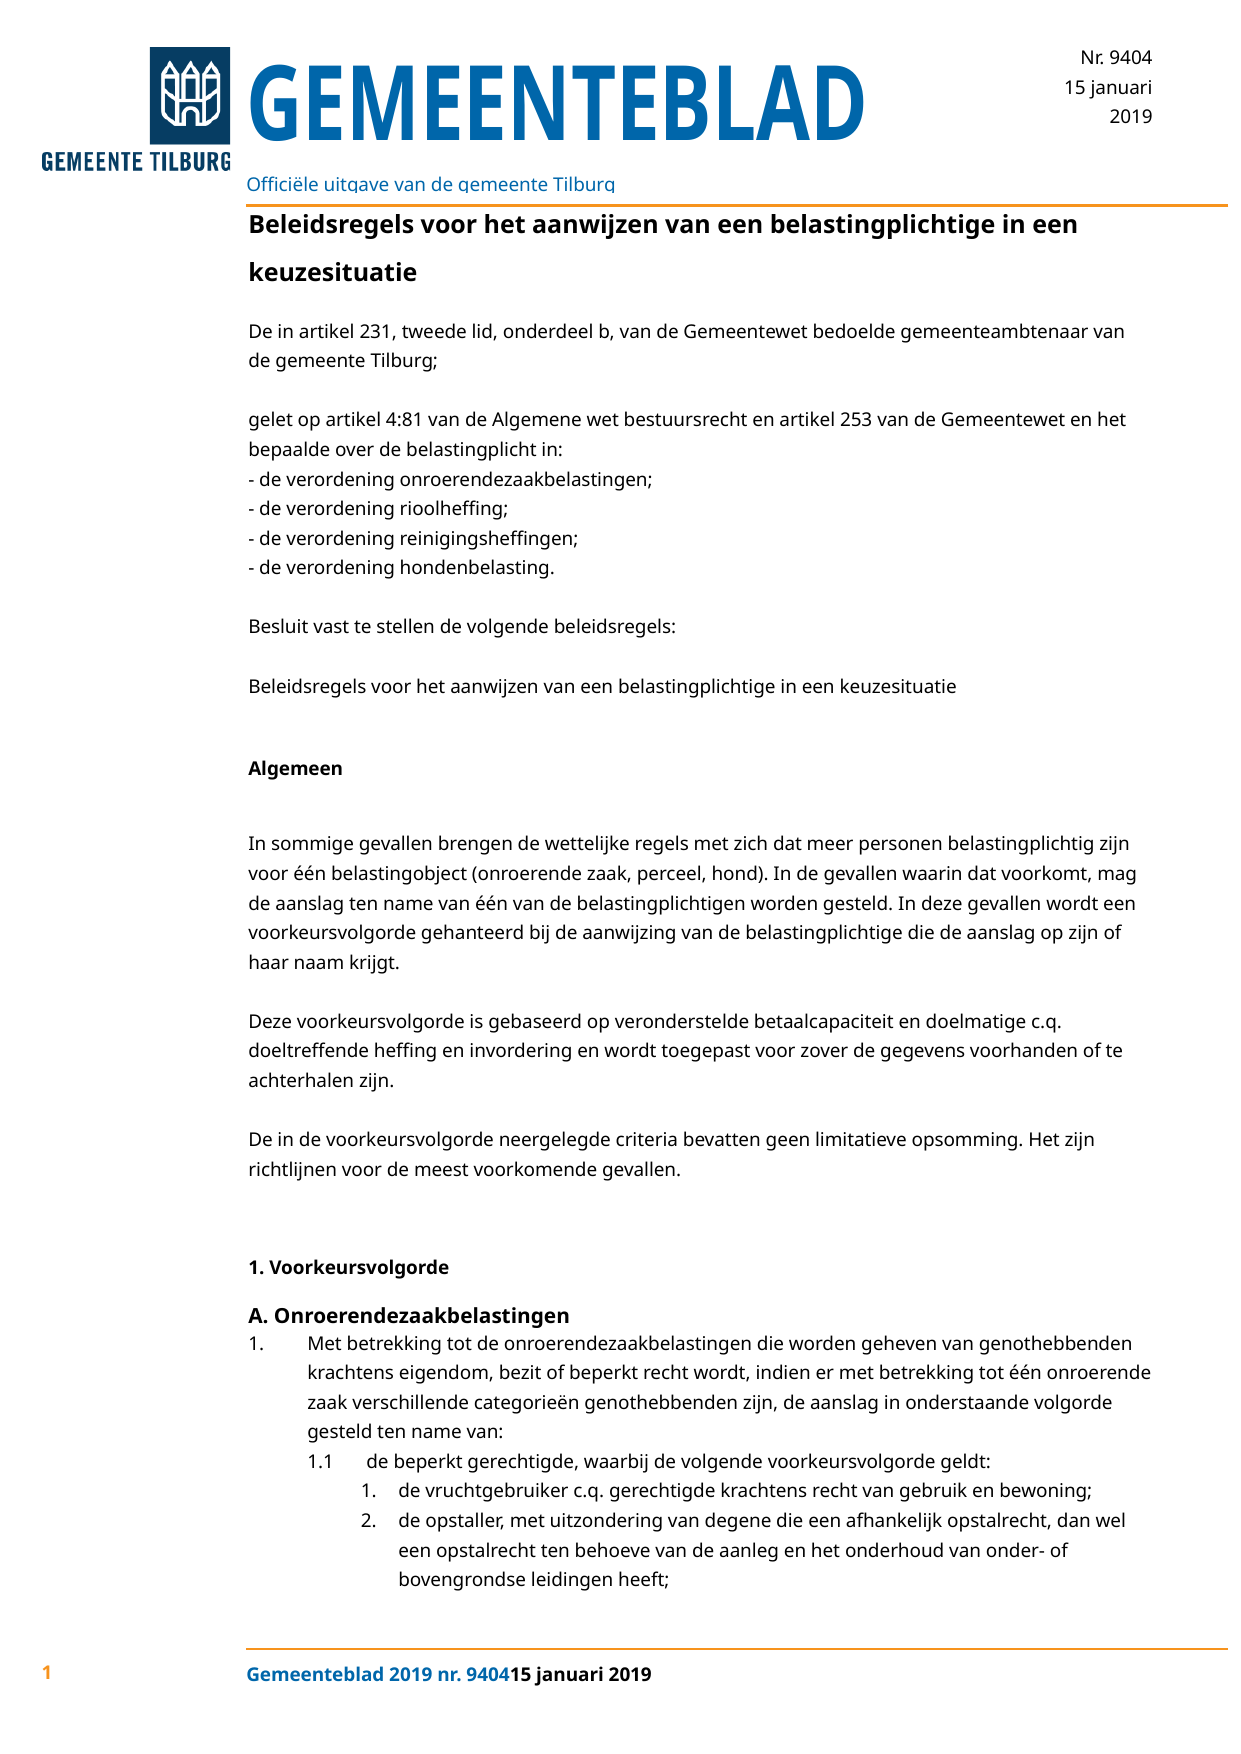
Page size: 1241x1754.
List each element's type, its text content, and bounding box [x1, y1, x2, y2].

text In sommige gevallen brengen de wettelijke regels met zich dat meer personen belastingplichtig zijn voor één belastingobject (onroerende zaak, perceel, hond). In de gevallen waarin dat voorkomt, mag de aanslag ten name van één van de belastingplichtigen worden gesteld. In deze gevallen wordt een voorkeursvolgorde gehanteerd bij de aanwijzing van de belastingplichtige die de aanslag op zijn of haar naam krijgt. [248, 831, 1152, 975]
text Beleidsregels voor het aanwijzen van een belastingplichtige in een keuzesituatie [248, 673, 1152, 699]
text - de verordening hondenbelasting. [248, 554, 1152, 580]
list Met betrekking tot de onroerendezaakbelastingen die worden geheven van genothebbenden krachtens eigendom, bezit of beperkt recht wordt, indien er met betrekking tot één onroerende zaak verschillende categorieën genothebbenden zijn, de aanslag in onderstaande volgorde gesteld ten name van: [248, 1330, 1152, 1444]
text Algemeen [248, 753, 1152, 781]
list de vruchtgebruiker c.q. gerechtigde krachtens recht van gebruik en bewoning; [361, 1478, 1152, 1503]
text De in artikel 231, tweede lid, onderdeel b, van de Gemeentewet bedoelde gemeenteambtenaar van de gemeente Tilburg; [248, 318, 1152, 373]
text 1. Voorkeursvolgorde [248, 1252, 1152, 1281]
text - de verordening rioolheffing; [248, 495, 1152, 521]
text Besluit vast te stellen de volgende beleidsregels: [248, 614, 1152, 639]
text Beleidsregels voor het aanwijzen van een belastingplichtige in een keuzesituatie [248, 207, 1152, 288]
list de beperkt gerechtigde, waarbij de volgende voorkeursvolgorde geldt: [307, 1448, 1152, 1474]
text Deze voorkeursvolgorde is gebaseerd op veronderstelde betaalcapaciteit en doelmatige c.q. doeltreffende heffing en invordering en wordt toegepast voor zover de gegevens voorhanden of te achterhalen zijn. [248, 1008, 1152, 1093]
text gelet op artikel 4:81 van de Algemene wet bestuursrecht en artikel 253 van de Gemeentewet en het bepaalde over de belastingplicht in: [248, 407, 1152, 462]
list de opstaller, met uitzondering van degene die een afhankelijk opstalrecht, dan wel een opstalrecht ten behoeve van de aanleg en het onderhoud van onder- of bovengrondse leidingen heeft; [361, 1507, 1152, 1592]
picture [41, 47, 231, 172]
text - de verordening reinigingsheffingen; [248, 525, 1152, 551]
text De in de voorkeursvolgorde neergelegde criteria bevatten geen limitatieve opsomming. Het zijn richtlijnen voor de meest voorkomende gevallen. [248, 1126, 1152, 1182]
text - de verordening onroerendezaakbelastingen; [248, 466, 1152, 492]
text A. Onroerendezaakbelastingen [248, 1301, 1152, 1330]
